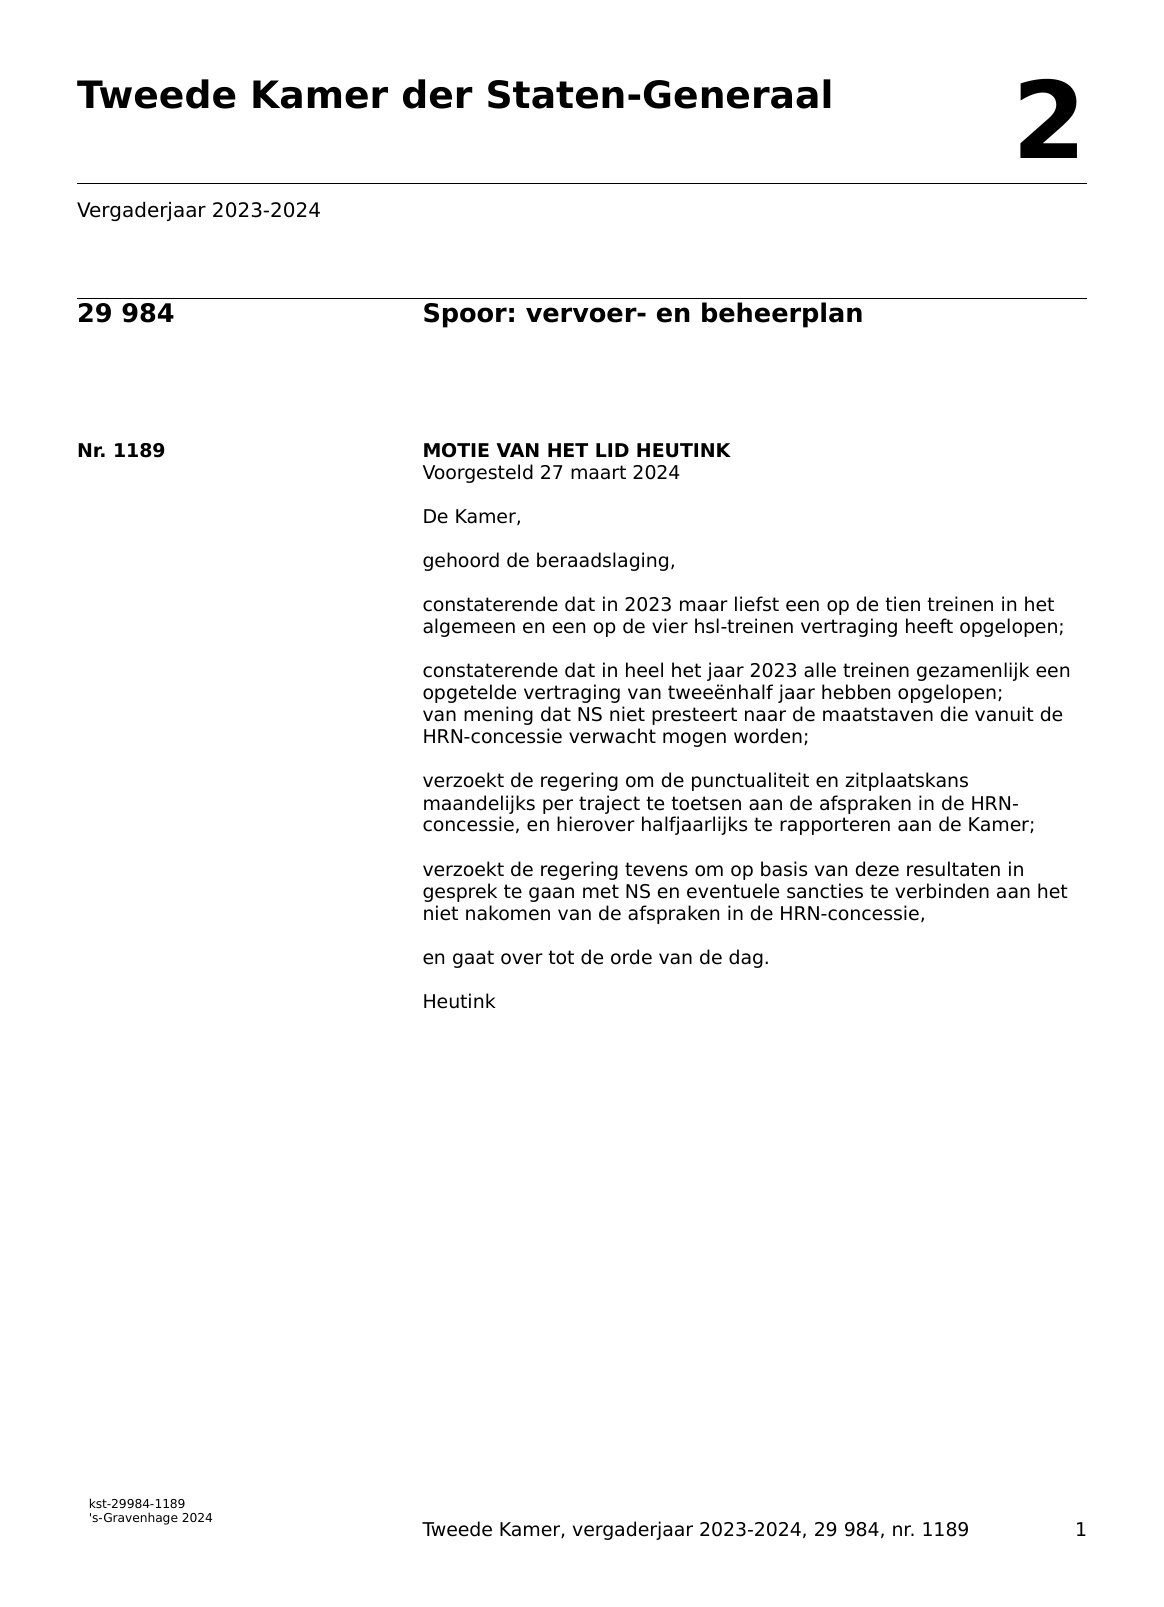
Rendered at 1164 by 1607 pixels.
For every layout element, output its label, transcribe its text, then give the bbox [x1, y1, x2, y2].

text en gaat over tot de orde van de dag. [422, 947, 1087, 969]
text 's-Gravenhage 2024 [88, 1511, 323, 1525]
text constaterende dat in 2023 maar liefst een op de tien treinen in het algemeen en een op de vier hsl-treinen vertraging heeft opgelopen; [422, 594, 1087, 638]
table_header 2 [886, 59, 1087, 183]
text kst-29984-1189 [88, 1497, 323, 1511]
text constaterende dat in heel het jaar 2023 alle treinen gezamenlijk een opgetelde vertraging van tweeënhalf jaar hebben opgelopen; [422, 660, 1087, 704]
text Voorgesteld 27 maart 2024 [422, 462, 1087, 484]
text van mening dat NS niet presteert naar de maatstaven die vanuit de HRN-concessie verwacht mogen worden; [422, 704, 1087, 748]
text Heutink [422, 991, 1087, 1013]
table_header Tweede Kamer der Staten-Generaal [77, 59, 886, 183]
subtitle Nr. 1189 MOTIE VAN HET LID HEUTINK [77, 440, 1087, 462]
text verzoekt de regering tevens om op basis van deze resultaten in gesprek te gaan met NS en eventuele sancties te verbinden aan het niet nakomen van de afspraken in de HRN-concessie, [422, 858, 1087, 924]
text verzoekt de regering om de punctualiteit en zitplaatskans maandelijks per traject te toetsen aan de afspraken in de HRN-concessie, en hierover halfjaarlijks te rapporteren aan de Kamer; [422, 770, 1087, 836]
text De Kamer, [422, 506, 1087, 528]
subtitle 29 984 Spoor: vervoer- en beheerplan [77, 299, 1087, 329]
table_cell Vergaderjaar 2023-2024 [77, 184, 1087, 298]
text gehoord de beraadslaging, [422, 550, 1087, 572]
